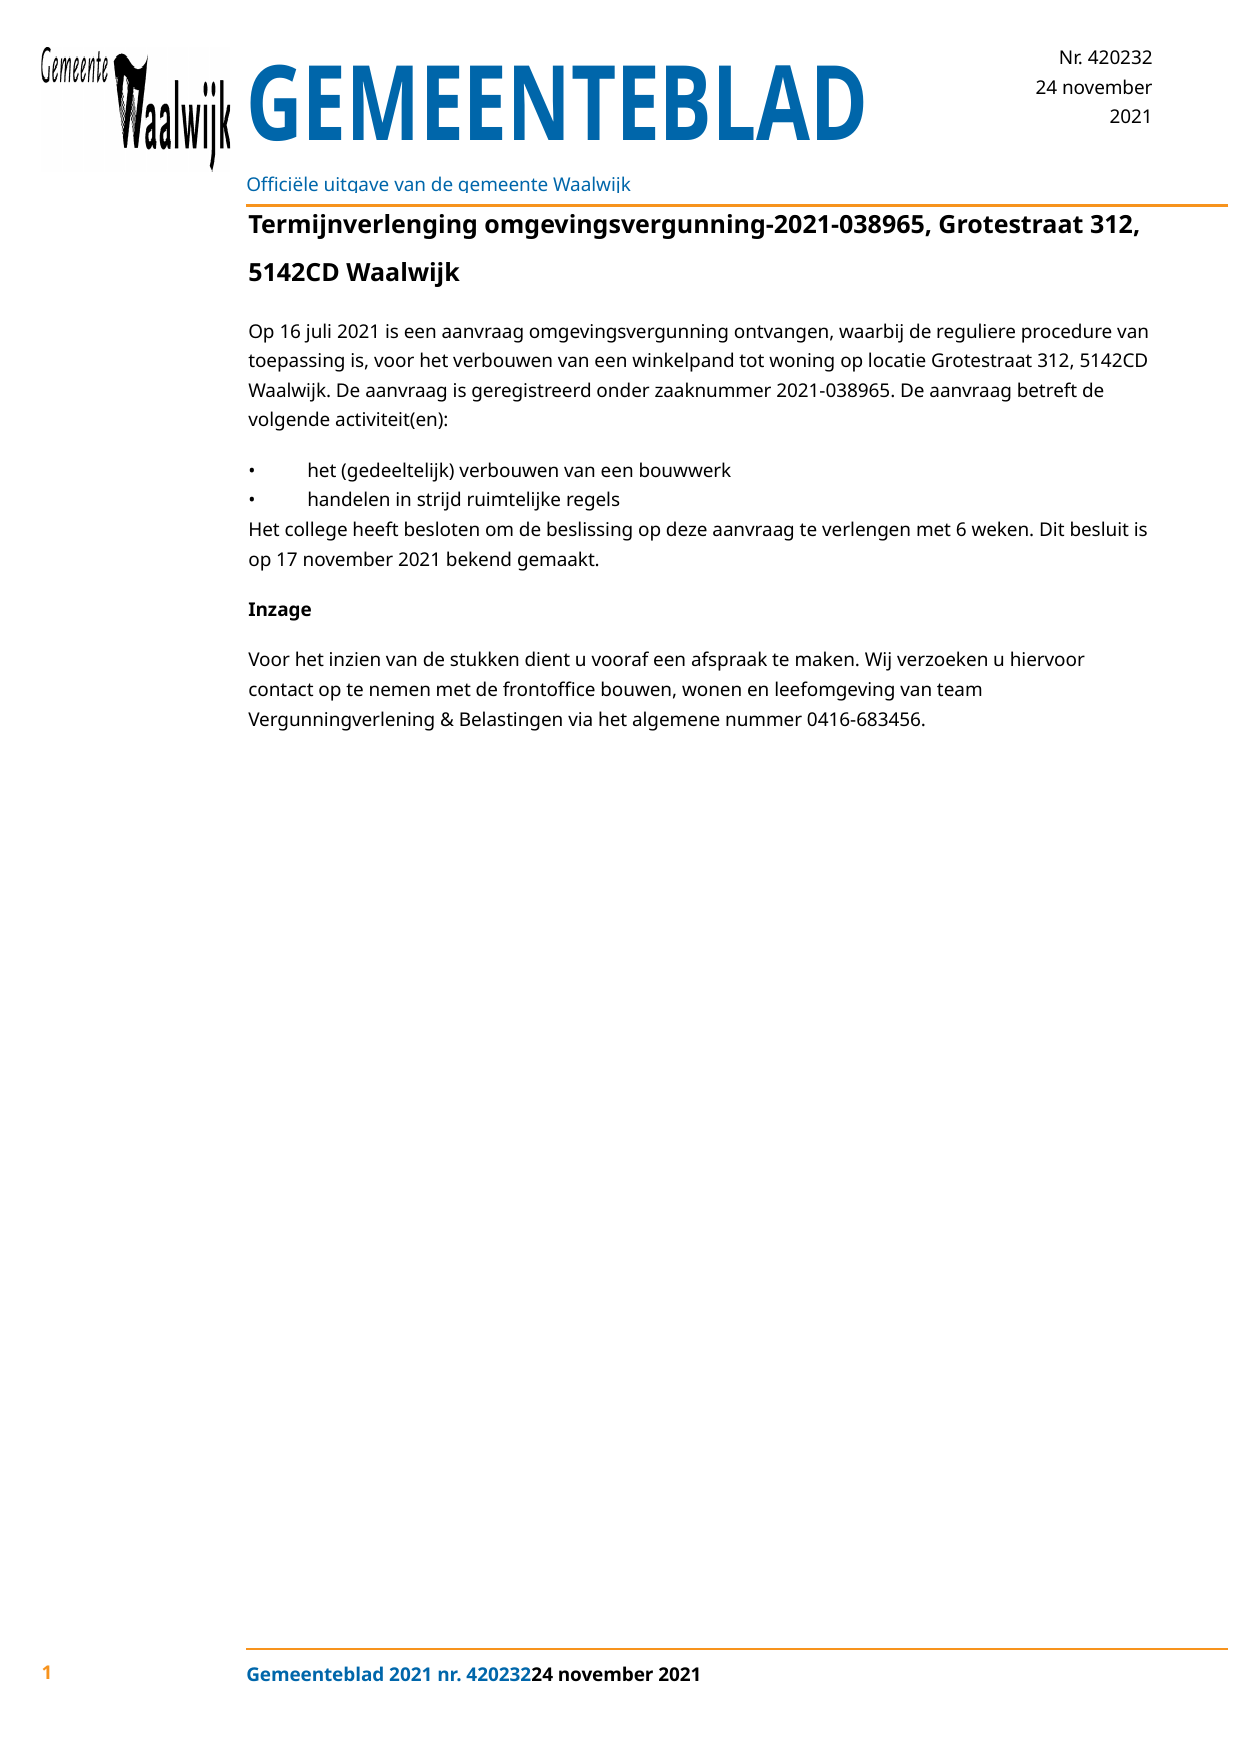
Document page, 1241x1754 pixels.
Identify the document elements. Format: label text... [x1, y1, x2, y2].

text Voor het inzien van de stukken dient u vooraf een afspraak te maken. Wij verzoeken u hiervoor contact op te nemen met de frontoffice bouwen, wonen en leefomgeving van team Vergunningverlening & Belastingen via het algemene nummer 0416-683456. [248, 647, 1152, 732]
text Op 16 juli 2021 is een aanvraag omgevingsvergunning ontvangen, waarbij de reguliere procedure van toepassing is, voor het verbouwen van een winkelpand tot woning op locatie Grotestraat 312, 5142CD Waalwijk. De aanvraag is geregistreerd onder zaaknummer 2021-038965. De aanvraag betreft de volgende activiteit(en): [248, 318, 1152, 432]
picture [41, 47, 231, 172]
text Inzage [248, 596, 1152, 622]
text Termijnverlenging omgevingsvergunning-2021-038965, Grotestraat 312, 5142CD Waalwijk [248, 207, 1152, 288]
list handelen in strijd ruimtelijke regels [248, 487, 1152, 512]
list het (gedeeltelijk) verbouwen van een bouwwerk [248, 457, 1152, 483]
text Het college heeft besloten om de beslissing op deze aanvraag te verlengen met 6 weken. Dit besluit is op 17 november 2021 bekend gemaakt. [248, 516, 1152, 572]
